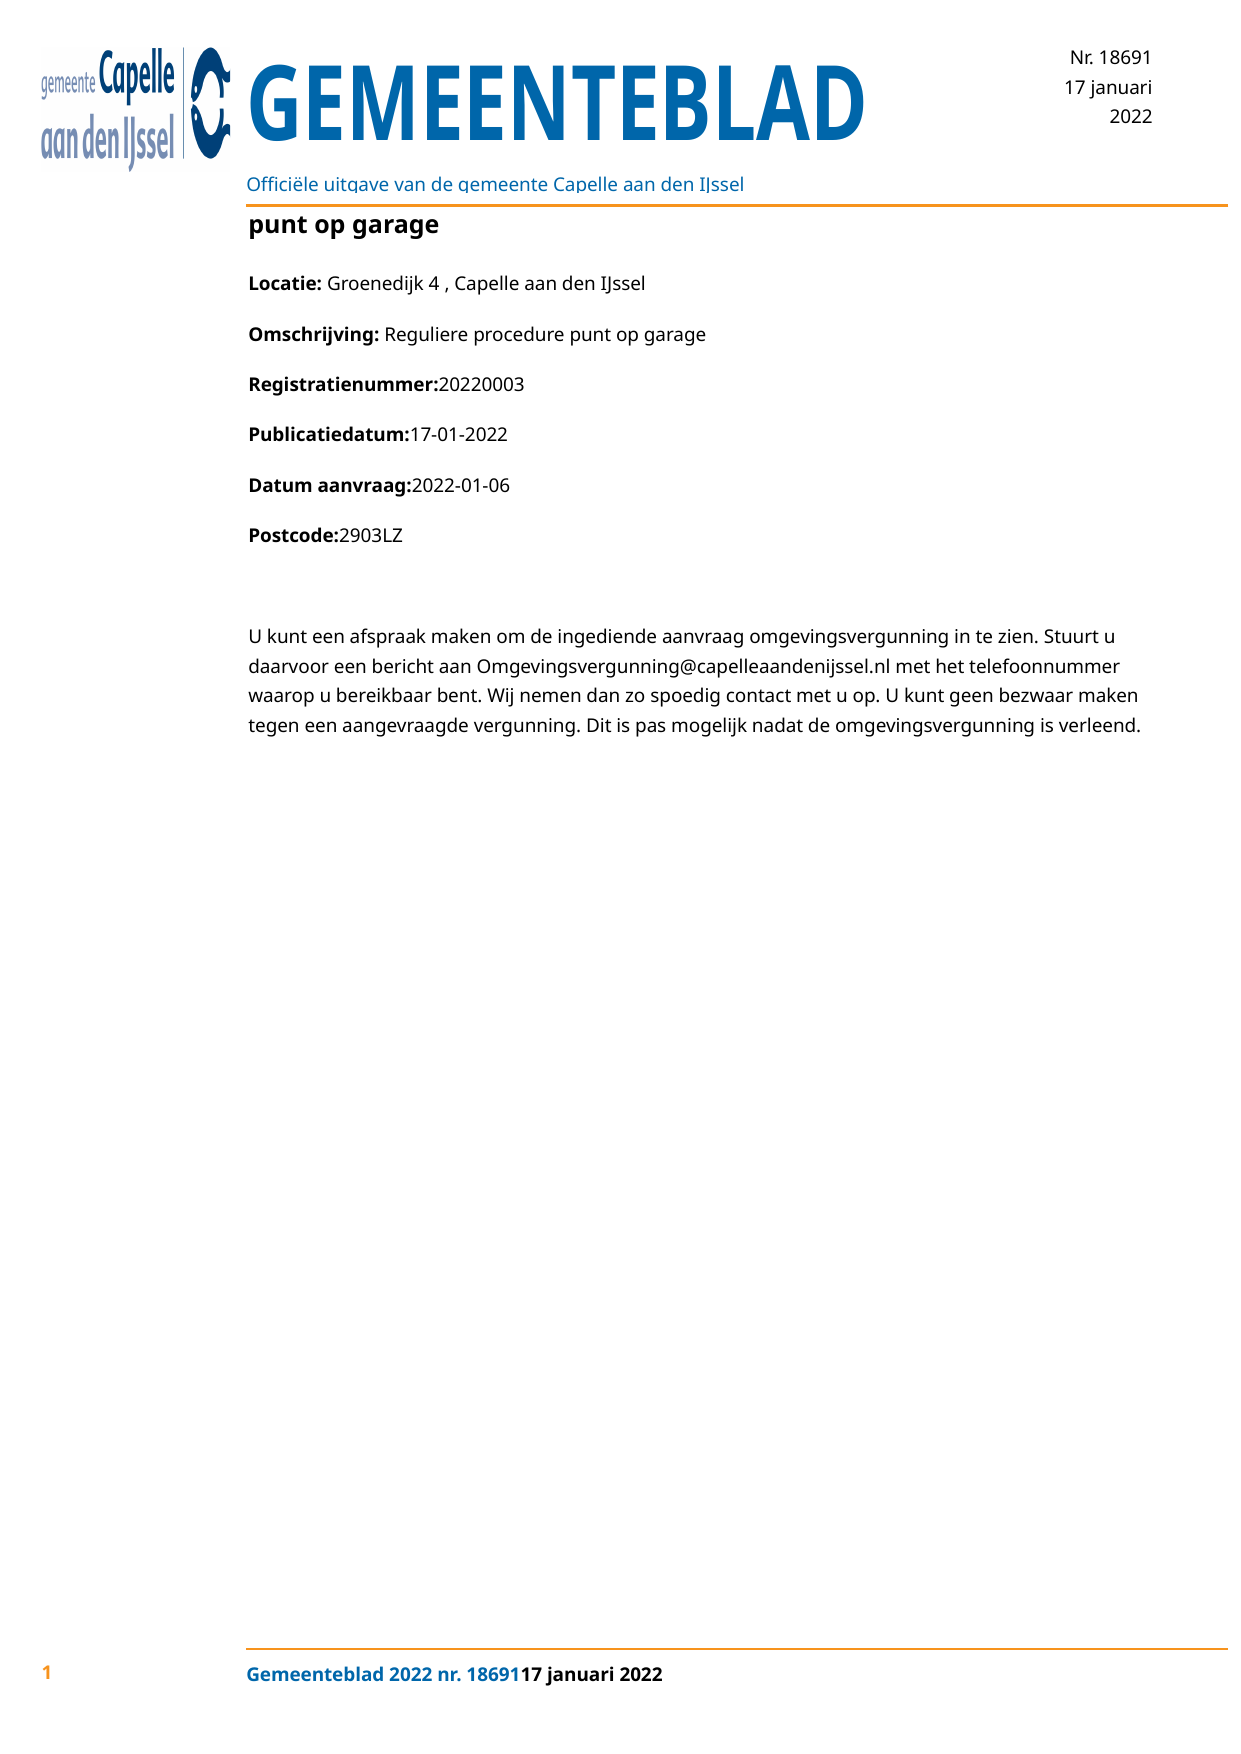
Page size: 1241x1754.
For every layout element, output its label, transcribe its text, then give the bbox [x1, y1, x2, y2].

text Omschrijving: Reguliere procedure punt op garage [248, 321, 1152, 346]
text punt op garage [248, 207, 1152, 241]
text Publicatiedatum:17-01-2022 [248, 422, 1152, 447]
text Postcode:2903LZ [248, 522, 1152, 548]
text U kunt een afspraak maken om de ingediende aanvraag omgevingsvergunning in te zien. Stuurt u daarvoor een bericht aan Omgevingsvergunning@capelleaandenijssel.nl met het telefoonnummer waarop u bereikbaar bent. Wij nemen dan zo spoedig contact met u op. U kunt geen bezwaar maken tegen een aangevraagde vergunning. Dit is pas mogelijk nadat de omgevingsvergunning is verleend. [248, 623, 1152, 738]
text Registratienummer:20220003 [248, 371, 1152, 397]
text Locatie: Groenedijk 4 , Capelle aan den IJssel [248, 270, 1152, 296]
picture [41, 47, 231, 172]
text Datum aanvraag:2022-01-06 [248, 472, 1152, 498]
